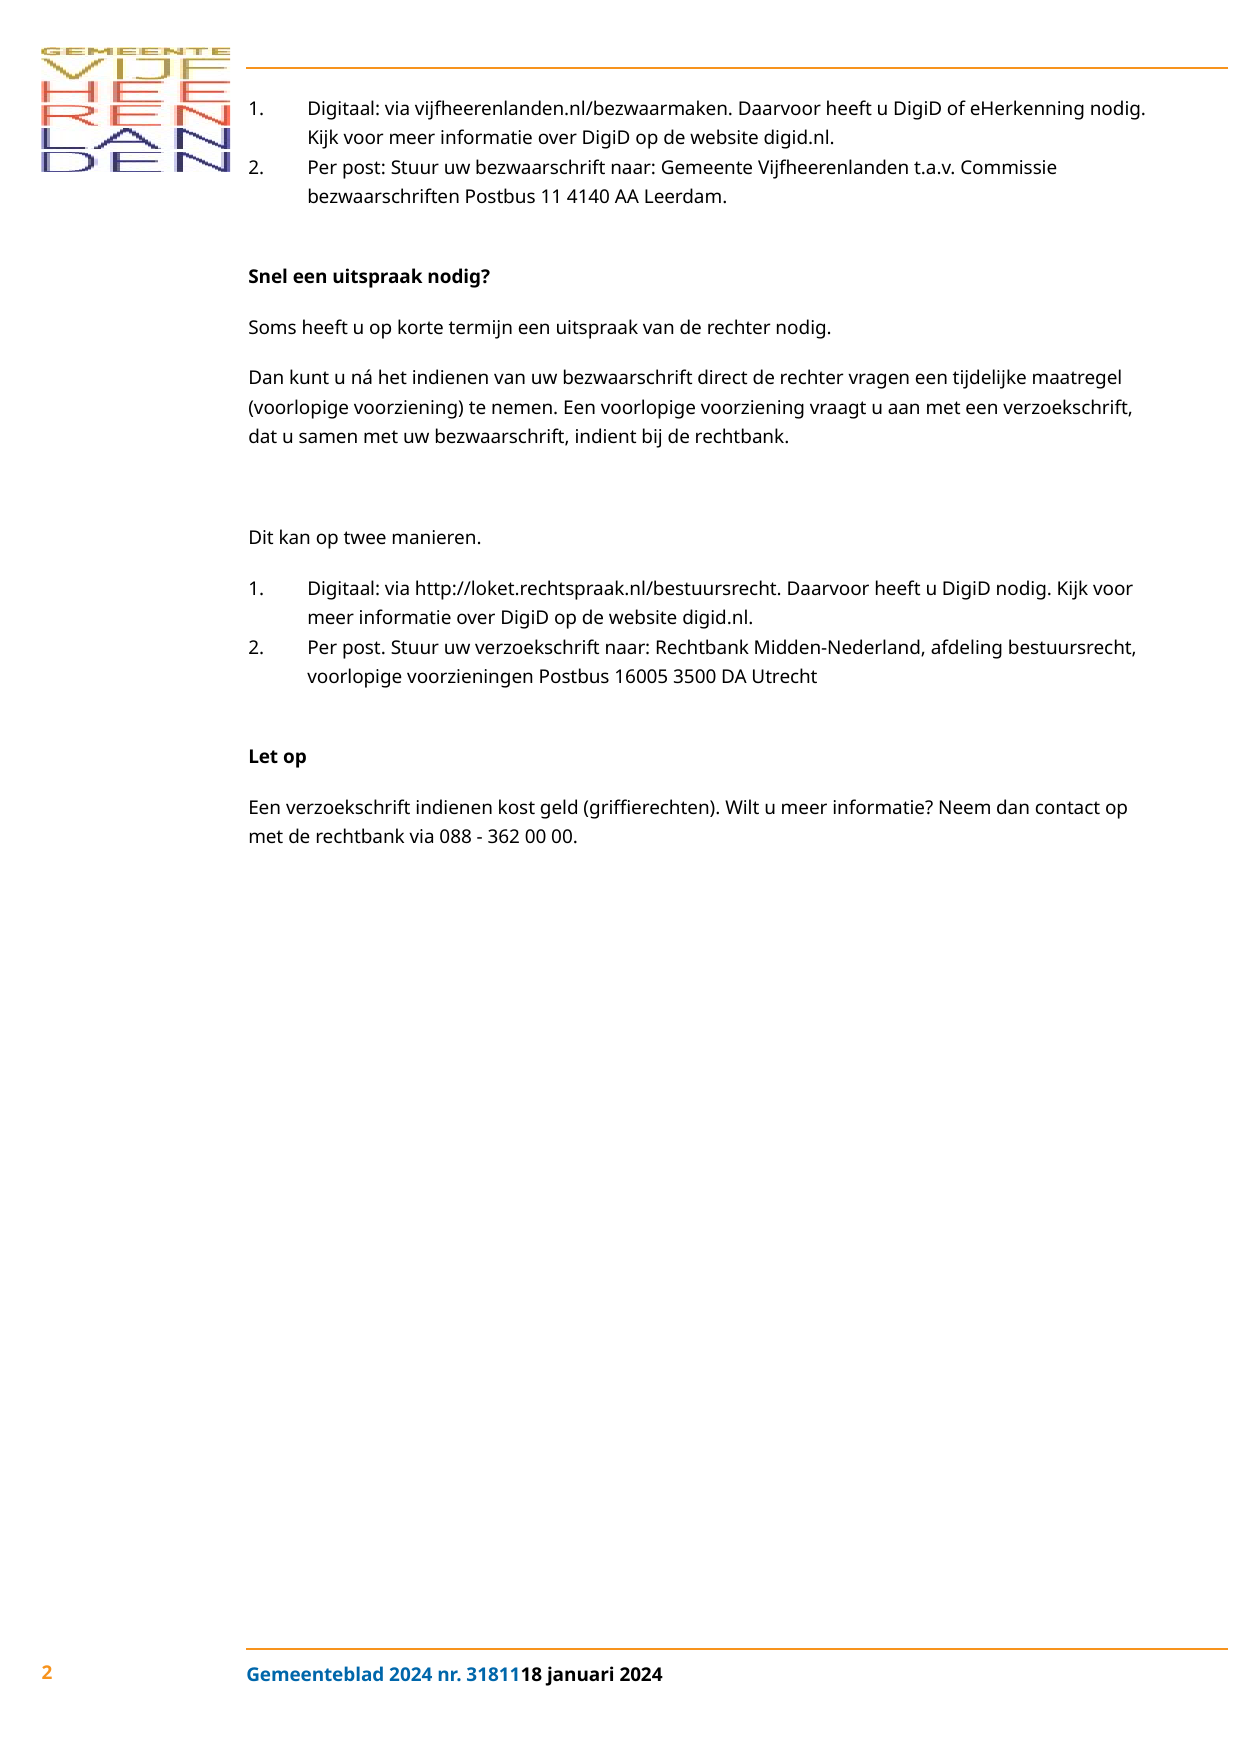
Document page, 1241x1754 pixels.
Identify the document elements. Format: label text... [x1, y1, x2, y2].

text Soms heeft u op korte termijn een uitspraak van de rechter nodig. [248, 314, 1152, 340]
text Snel een uitspraak nodig? [248, 263, 1152, 289]
list Per post: Stuur uw bezwaarschrift naar: Gemeente Vijfheerenlanden t.a.v. Commissie bezwaarschriften Postbus 11 4140 AA Leerdam. [248, 154, 1152, 209]
text Dit kan op twee manieren. [248, 524, 1152, 550]
text Let op [248, 743, 1152, 769]
list Per post. Stuur uw verzoekschrift naar: Rechtbank Midden-Nederland, afdeling bestuursrecht, voorlopige voorzieningen Postbus 16005 3500 DA Utrecht [248, 634, 1152, 689]
list Digitaal: via http://loket.rechtspraak.nl/bestuursrecht. Daarvoor heeft u DigiD nodig. Kijk voor meer informatie over DigiD op de website digid.nl. [248, 575, 1152, 630]
list Digitaal: via vijfheerenlanden.nl/bezwaarmaken. Daarvoor heeft u DigiD of eHerkenning nodig. Kijk voor meer informatie over DigiD op de website digid.nl. [248, 95, 1152, 150]
picture [41, 47, 231, 172]
text Een verzoekschrift indienen kost geld (griffierechten). Wilt u meer informatie? Neem dan contact op met de rechtbank via 088 - 362 00 00. [248, 794, 1152, 849]
text Dan kunt u ná het indienen van uw bezwaarschrift direct de rechter vragen een tijdelijke maatregel (voorlopige voorziening) te nemen. Een voorlopige voorziening vraagt u aan met een verzoekschrift, dat u samen met uw bezwaarschrift, indient bij de rechtbank. [248, 364, 1152, 449]
